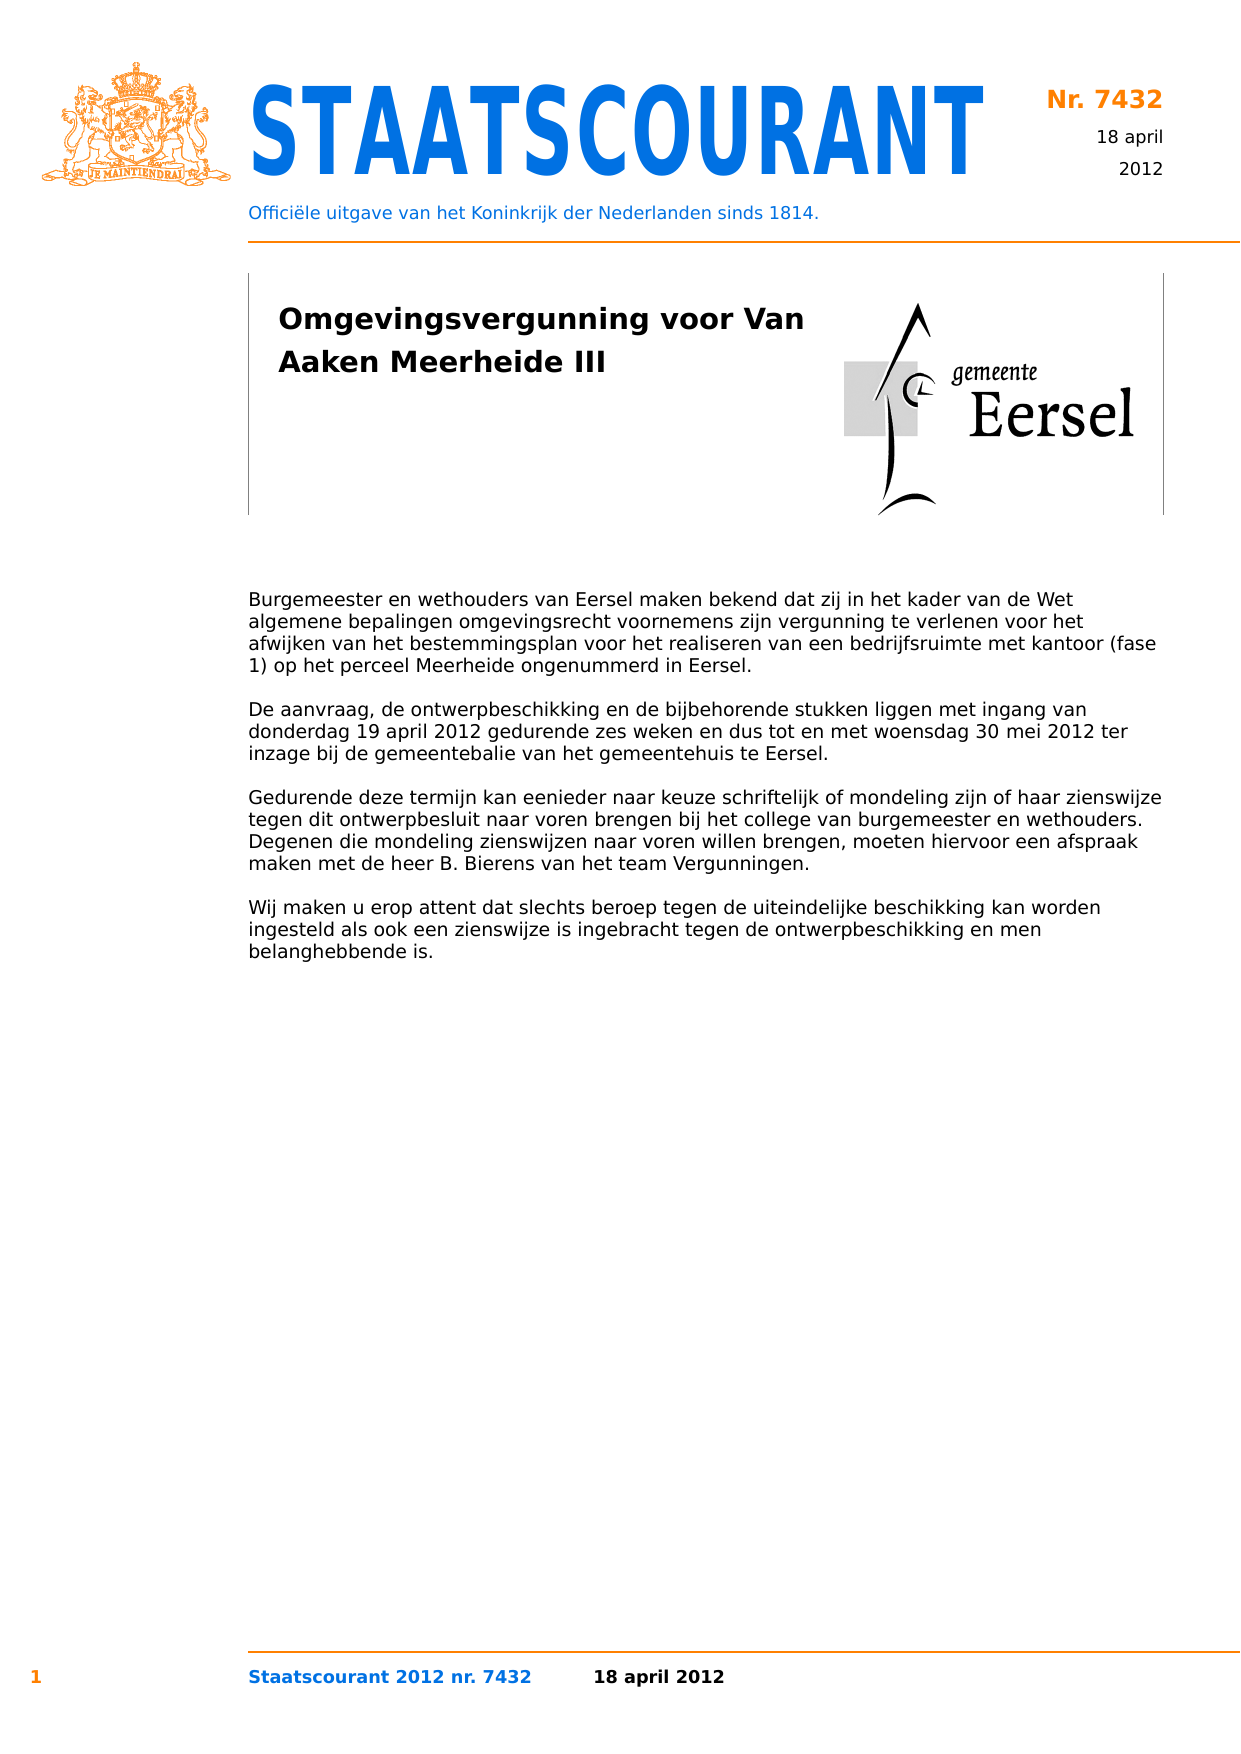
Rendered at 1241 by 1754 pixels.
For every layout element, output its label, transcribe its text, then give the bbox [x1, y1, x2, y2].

table_header Nr. 7432 [998, 62, 1240, 121]
text Gedurende deze termijn kan eenieder naar keuze schriftelijk of mondeling zijn of haar zienswijze tegen dit ontwerpbesluit naar voren brengen bij het college van burgemeester en wethouders. Degenen die mondeling zienswijzen naar voren willen brengen, moeten hiervoor een afspraak maken met de heer B. Bierens van het team Vergunningen. [248, 787, 1163, 875]
table_cell Officiële uitgave van het Koninkrijk der Nederlanden sinds 1814. [248, 203, 1240, 241]
table_header [25, 62, 248, 241]
text Wij maken u erop attent dat slechts beroep tegen de uiteindelijke beschikking kan worden ingesteld als ook een zienswijze is ingebracht tegen de ontwerpbeschikking en men belanghebbende is. [248, 897, 1163, 962]
table_header STAATSCOURANT [248, 62, 998, 203]
picture [844, 302, 1134, 516]
table_cell 2012 [998, 153, 1240, 203]
text Burgemeester en wethouders van Eersel maken bekend dat zij in het kader van de Wet algemene bepalingen omgevingsrecht voornemens zijn vergunning te verlenen voor het afwijken van het bestemmingsplan voor het realiseren van een bedrijfsruimte met kantoor (fase 1) op het perceel Meerheide ongenummerd in Eersel. [248, 589, 1163, 677]
text De aanvraag, de ontwerpbeschikking en de bijbehorende stukken liggen met ingang van donderdag 19 april 2012 gedurende zes weken en dus tot en met woensdag 30 mei 2012 ter inzage bij de gemeentebalie van het gemeentehuis te Eersel. [248, 699, 1163, 765]
subtitle Omgevingsvergunning voor Van Aaken Meerheide III [249, 273, 1163, 515]
picture [41, 62, 231, 186]
table_cell 18 april [998, 121, 1240, 153]
